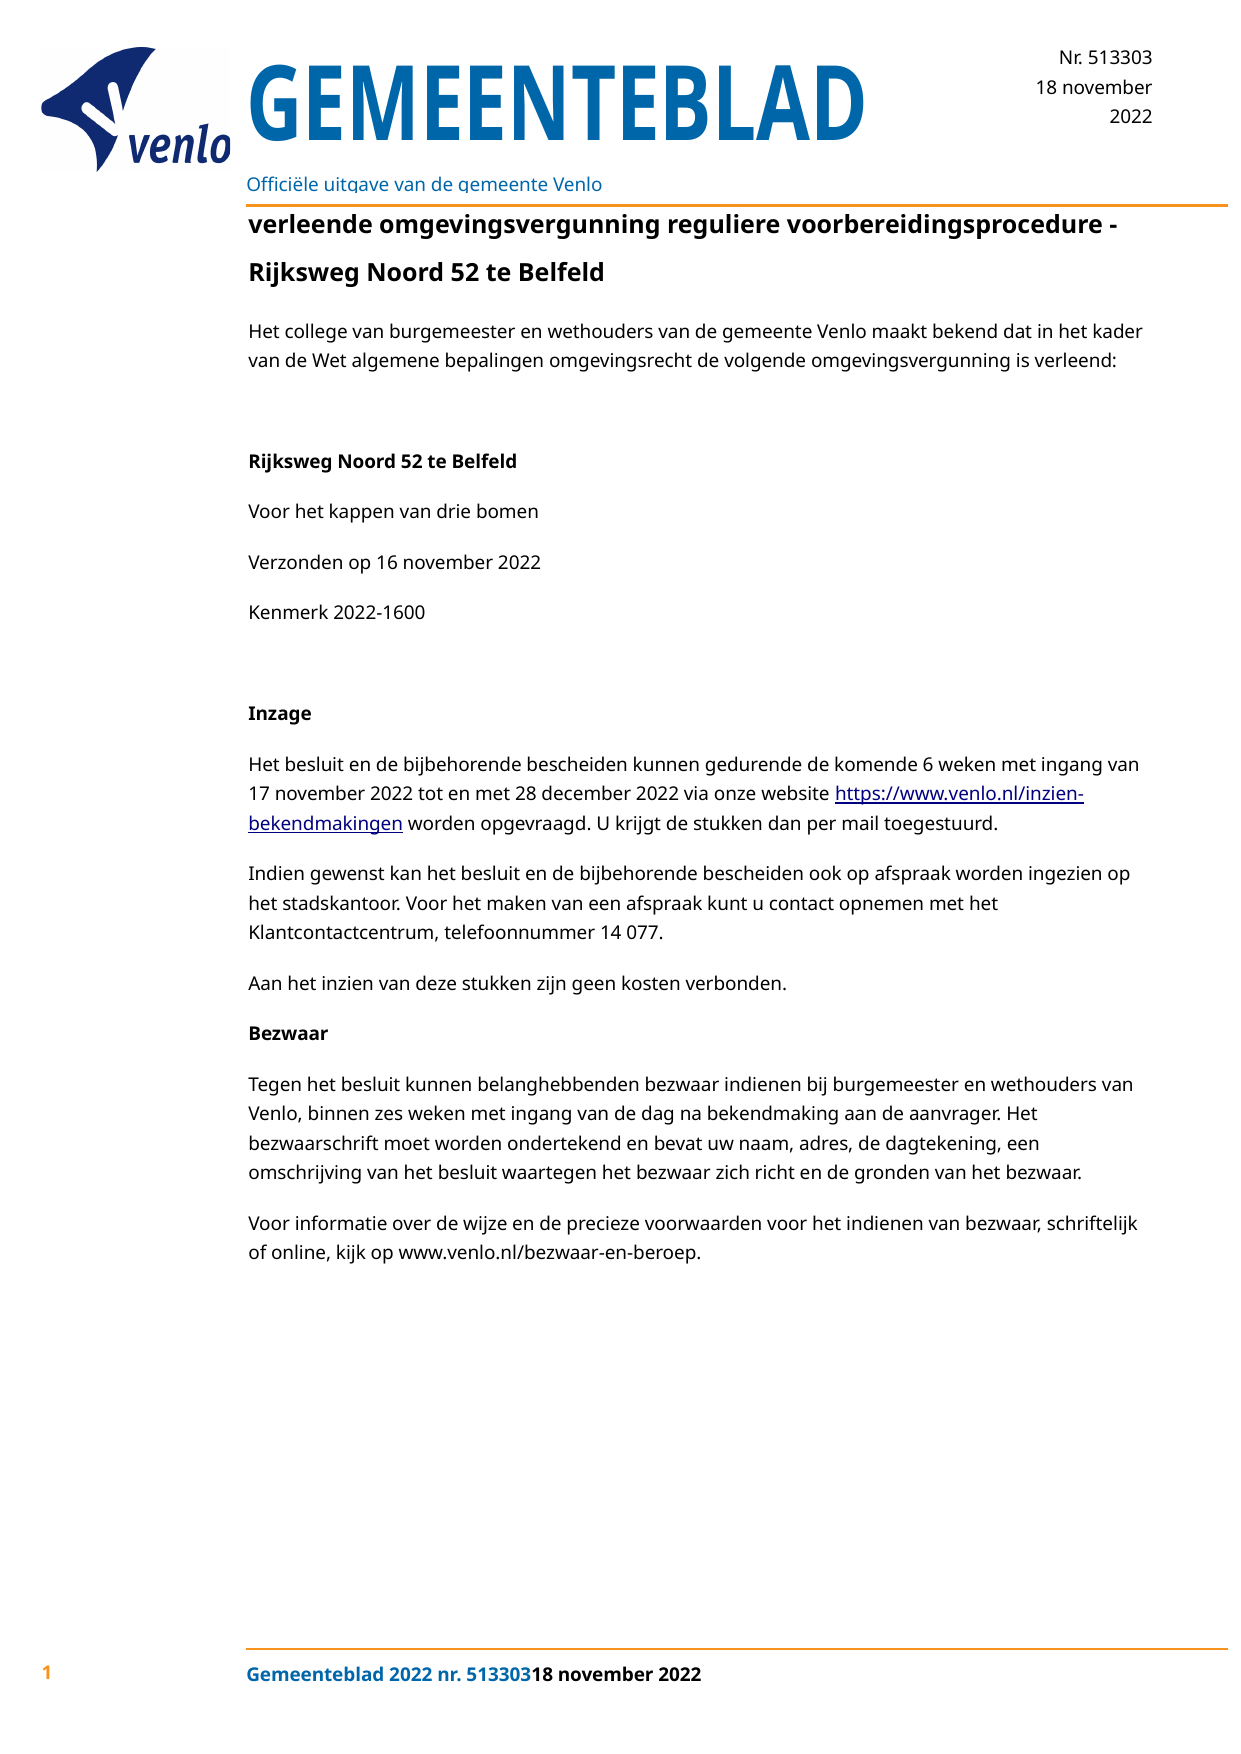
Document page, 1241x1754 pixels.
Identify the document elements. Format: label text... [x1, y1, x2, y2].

text Het college van burgemeester en wethouders van de gemeente Venlo maakt bekend dat in het kader van de Wet algemene bepalingen omgevingsrecht de volgende omgevingsvergunning is verleend: [248, 318, 1152, 373]
text verleende omgevingsvergunning reguliere voorbereidingsprocedure - Rijksweg Noord 52 te Belfeld [248, 207, 1152, 288]
text Rijksweg Noord 52 te Belfeld [248, 448, 1152, 474]
text Voor het kappen van drie bomen [248, 499, 1152, 524]
text Indien gewenst kan het besluit en de bijbehorende bescheiden ook op afspraak worden ingezien op het stadskantoor. Voor het maken van een afspraak kunt u contact opnemen met het Klantcontactcentrum, telefoonnummer 14 077. [248, 860, 1152, 945]
text Aan het inzien van deze stukken zijn geen kosten verbonden. [248, 970, 1152, 996]
picture [41, 47, 231, 172]
text Inzage [248, 700, 1152, 726]
text Voor informatie over de wijze en de precieze voorwaarden voor het indienen van bezwaar, schriftelijk of online, kijk op www.venlo.nl/bezwaar-en-beroep. [248, 1210, 1152, 1265]
text Verzonden op 16 november 2022 [248, 549, 1152, 575]
text Kenmerk 2022-1600 [248, 599, 1152, 625]
text Bezwaar [248, 1020, 1152, 1046]
text Het besluit en de bijbehorende bescheiden kunnen gedurende de komende 6 weken met ingang van 17 november 2022 tot en met 28 december 2022 via onze website https://www.venlo.nl/inzien-bekendmakingen worden opgevraagd. U krijgt de stukken dan per mail toegestuurd. [248, 751, 1152, 836]
text Tegen het besluit kunnen belanghebbenden bezwaar indienen bij burgemeester en wethouders van Venlo, binnen zes weken met ingang van de dag na bekendmaking aan de aanvrager. Het bezwaarschrift moet worden ondertekend en bevat uw naam, adres, de dagtekening, een omschrijving van het besluit waartegen het bezwaar zich richt en de gronden van het bezwaar. [248, 1071, 1152, 1185]
